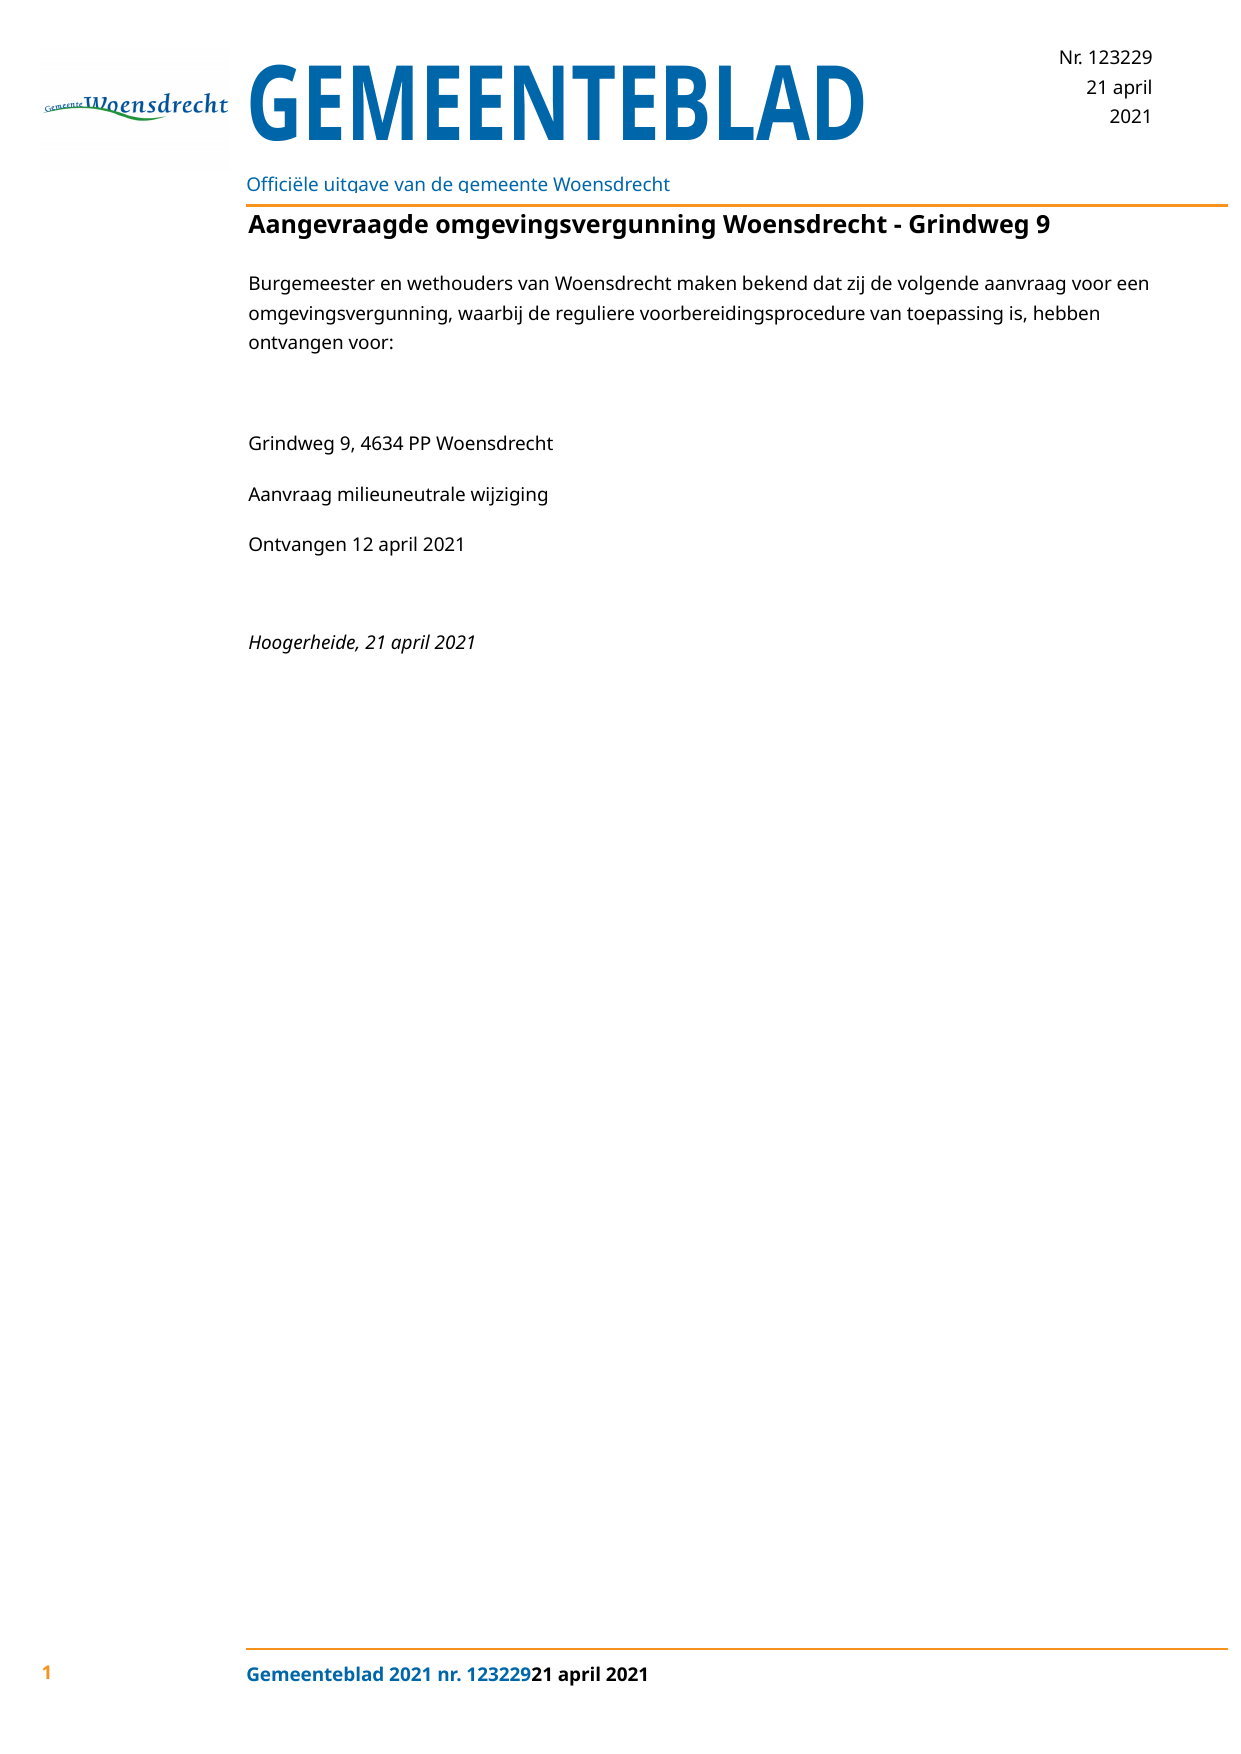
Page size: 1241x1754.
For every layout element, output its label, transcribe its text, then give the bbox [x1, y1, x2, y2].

text Hoogerheide, 21 april 2021 [248, 629, 1152, 655]
picture [41, 47, 231, 172]
text Aanvraag milieuneutrale wijziging [248, 481, 1152, 506]
text Aangevraagde omgevingsvergunning Woensdrecht - Grindweg 9 [248, 207, 1152, 241]
text Ontvangen 12 april 2021 [248, 531, 1152, 557]
text Burgemeester en wethouders van Woensdrecht maken bekend dat zij de volgende aanvraag voor een omgevingsvergunning, waarbij de reguliere voorbereidingsprocedure van toepassing is, hebben ontvangen voor: [248, 270, 1152, 355]
text Grindweg 9, 4634 PP Woensdrecht [248, 430, 1152, 456]
